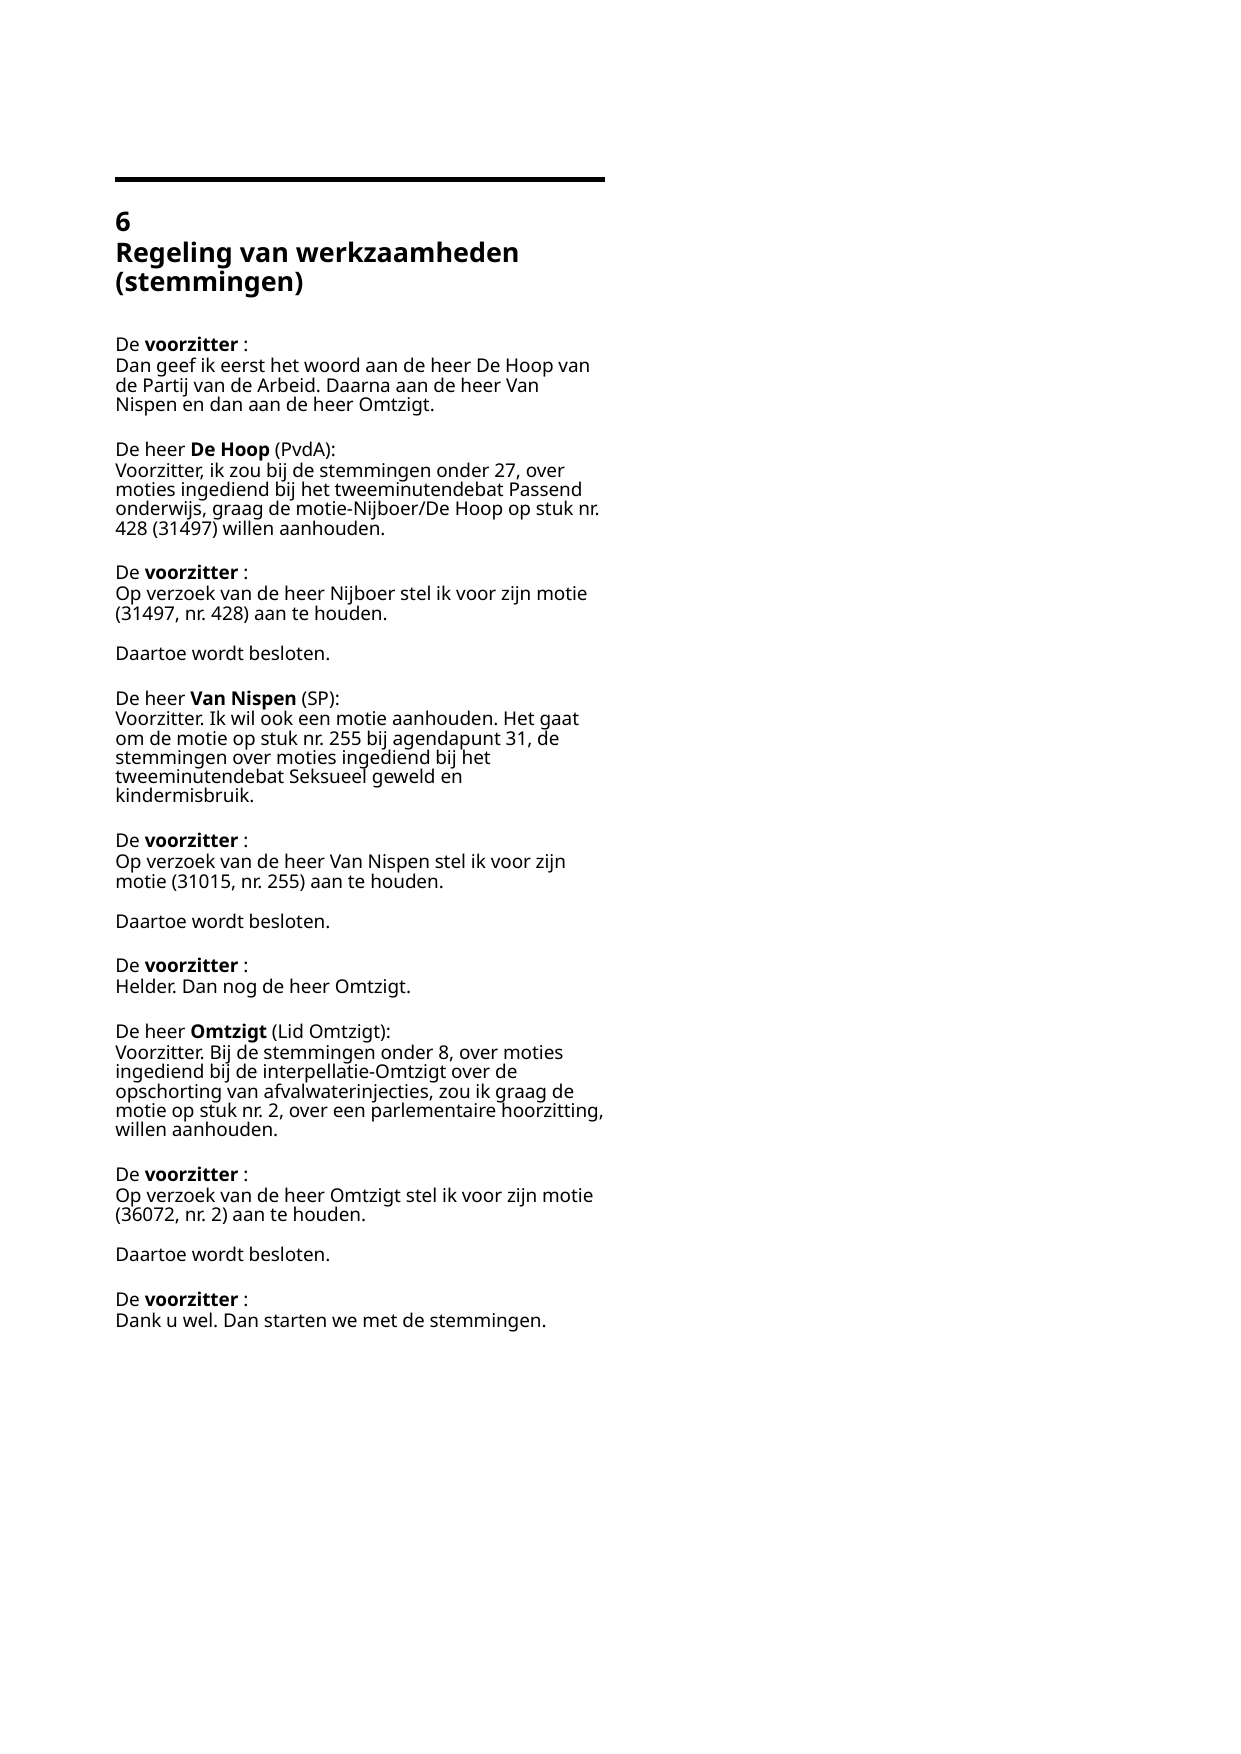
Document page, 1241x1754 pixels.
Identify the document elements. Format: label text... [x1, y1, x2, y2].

text Regeling van werkzaamheden (stemmingen) [115, 239, 605, 312]
text Op verzoek van de heer Nijboer stel ik voor zijn motie (31497, nr. 428) aan te houden. [115, 585, 605, 624]
text De heer Van Nispen (SP): [115, 685, 605, 710]
text 6 [115, 203, 605, 239]
text Dank u wel. Dan starten we met de stemmingen. [115, 1312, 605, 1332]
text Daartoe wordt besloten. [115, 1246, 605, 1266]
text Voorzitter, ik zou bij de stemmingen onder 27, over moties ingediend bij het tweeminutendebat Passend onderwijs, graag de motie-Nijboer/De Hoop op stuk nr. 428 (31497) willen aanhouden. [115, 462, 605, 539]
text Op verzoek van de heer Van Nispen stel ik voor zijn motie (31015, nr. 255) aan te houden. [115, 853, 605, 892]
text De voorzitter : [115, 1287, 605, 1312]
text Daartoe wordt besloten. [115, 913, 605, 932]
text Voorzitter. Ik wil ook een motie aanhouden. Het gaat om de motie op stuk nr. 255 bij agendapunt 31, de stemmingen over moties ingediend bij het tweeminutendebat Seksueel geweld en kindermisbruik. [115, 710, 605, 807]
text Voorzitter. Bij de stemmingen onder 8, over moties ingediend bij de interpellatie-Omtzigt over de opschorting van afvalwaterinjecties, zou ik graag de motie op stuk nr. 2, over een parlementaire hoorzitting, willen aanhouden. [115, 1044, 605, 1141]
text Op verzoek van de heer Omtzigt stel ik voor zijn motie (36072, nr. 2) aan te houden. [115, 1187, 605, 1226]
text De voorzitter : [115, 828, 605, 853]
text De voorzitter : [115, 332, 605, 357]
text De voorzitter : [115, 1161, 605, 1187]
text De voorzitter : [115, 953, 605, 978]
text Daartoe wordt besloten. [115, 644, 605, 664]
text De voorzitter : [115, 559, 605, 585]
text De heer De Hoop (PvdA): [115, 436, 605, 462]
text Helder. Dan nog de heer Omtzigt. [115, 978, 605, 998]
text Dan geef ik eerst het woord aan de heer De Hoop van de Partij van de Arbeid. Daarna aan de heer Van Nispen en dan aan de heer Omtzigt. [115, 357, 605, 415]
text De heer Omtzigt (Lid Omtzigt): [115, 1018, 605, 1044]
